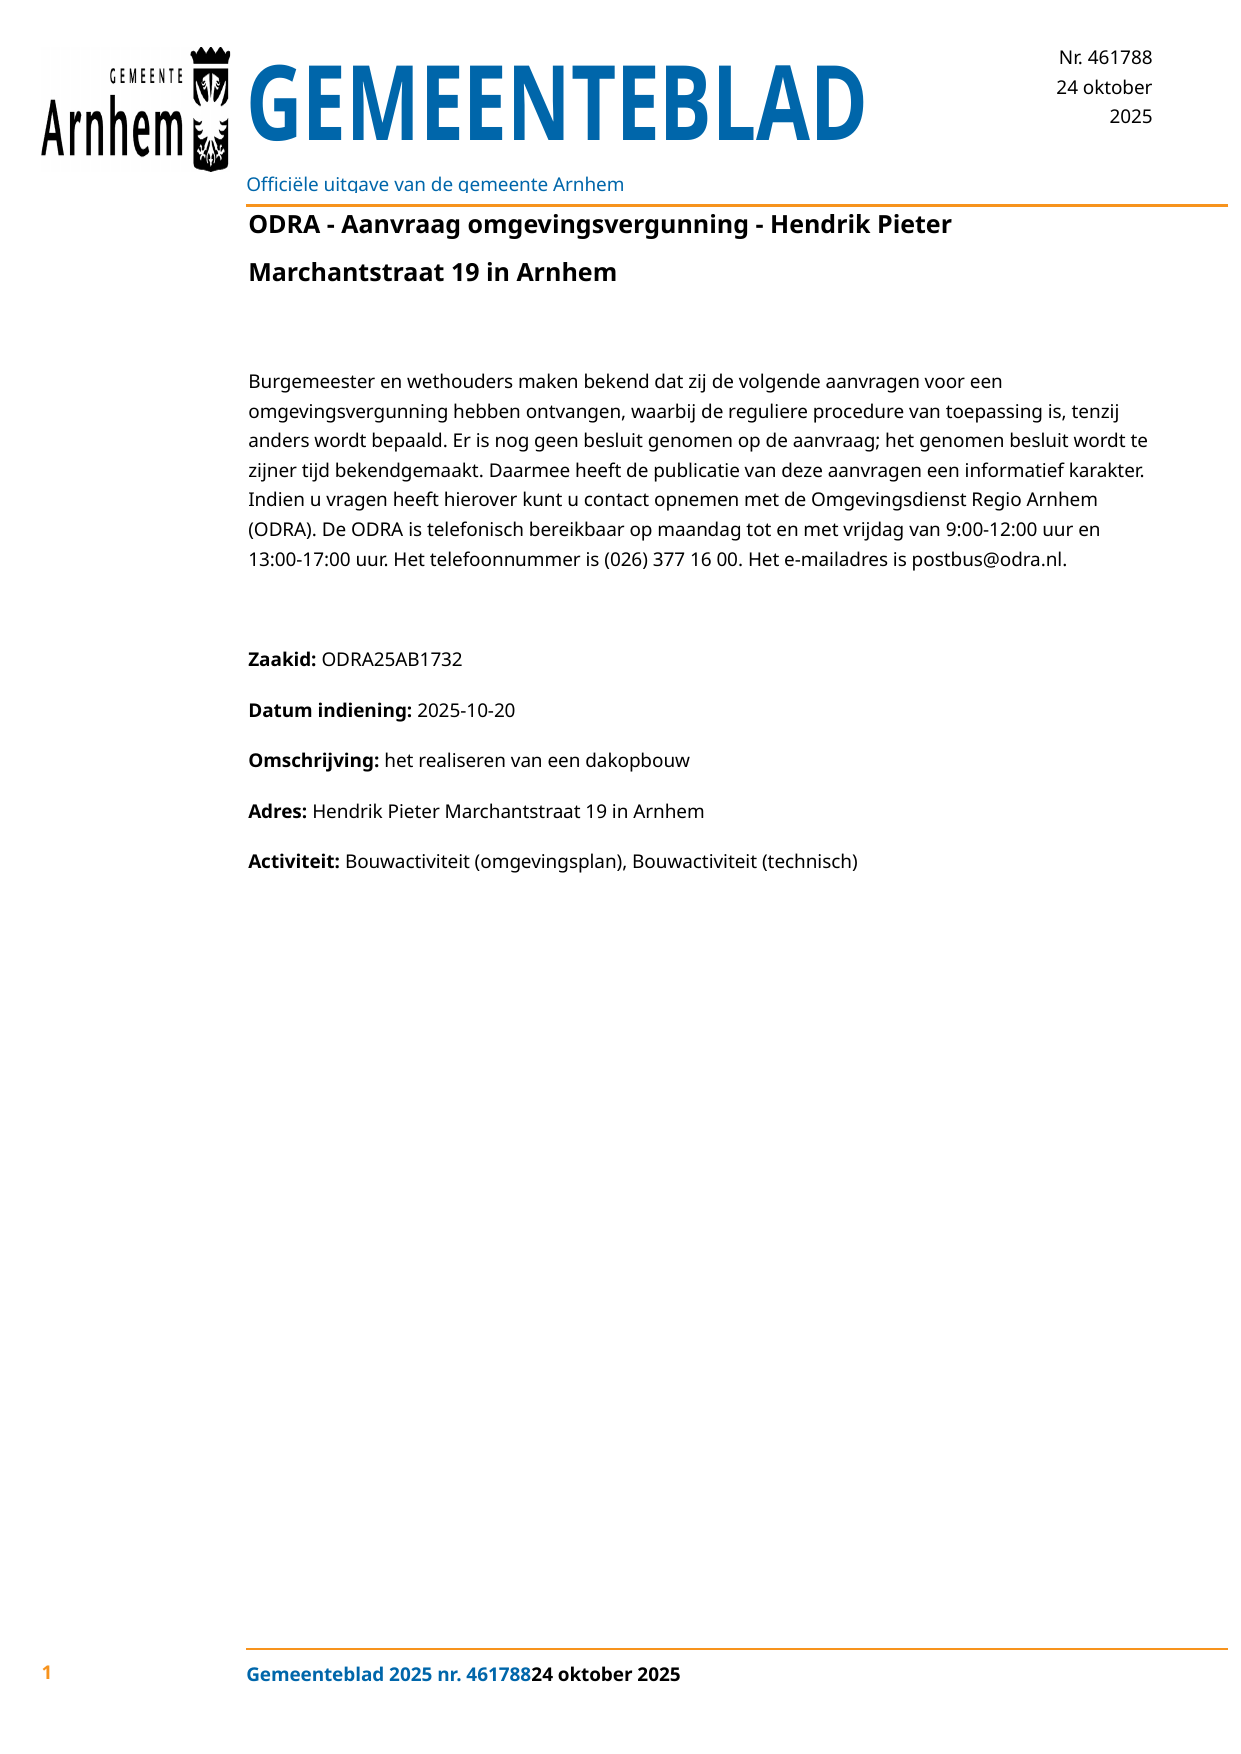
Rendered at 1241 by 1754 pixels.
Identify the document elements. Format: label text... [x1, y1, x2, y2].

text Adres: Hendrik Pieter Marchantstraat 19 in Arnhem [248, 798, 1152, 824]
text Datum indiening: 2025-10-20 [248, 697, 1152, 723]
picture [41, 47, 231, 172]
text Burgemeester en wethouders maken bekend dat zij de volgende aanvragen voor een omgevingsvergunning hebben ontvangen, waarbij de reguliere procedure van toepassing is, tenzij anders wordt bepaald. Er is nog geen besluit genomen op de aanvraag; het genomen besluit wordt te zijner tijd bekendgemaakt. Daarmee heeft de publicatie van deze aanvragen een informatief karakter. Indien u vragen heeft hierover kunt u contact opnemen met de Omgevingsdienst Regio Arnhem (ODRA). De ODRA is telefonisch bereikbaar op maandag tot en met vrijdag van 9:00-12:00 uur en 13:00-17:00 uur. Het telefoonnummer is (026) 377 16 00. Het e-mailadres is postbus@odra.nl. [248, 368, 1152, 572]
text Zaakid: ODRA25AB1732 [248, 647, 1152, 672]
text Activiteit: Bouwactiviteit (omgevingsplan), Bouwactiviteit (technisch) [248, 848, 1152, 874]
text Omschrijving: het realiseren van een dakopbouw [248, 747, 1152, 773]
text ODRA - Aanvraag omgevingsvergunning - Hendrik Pieter Marchantstraat 19 in Arnhem [248, 207, 1152, 288]
